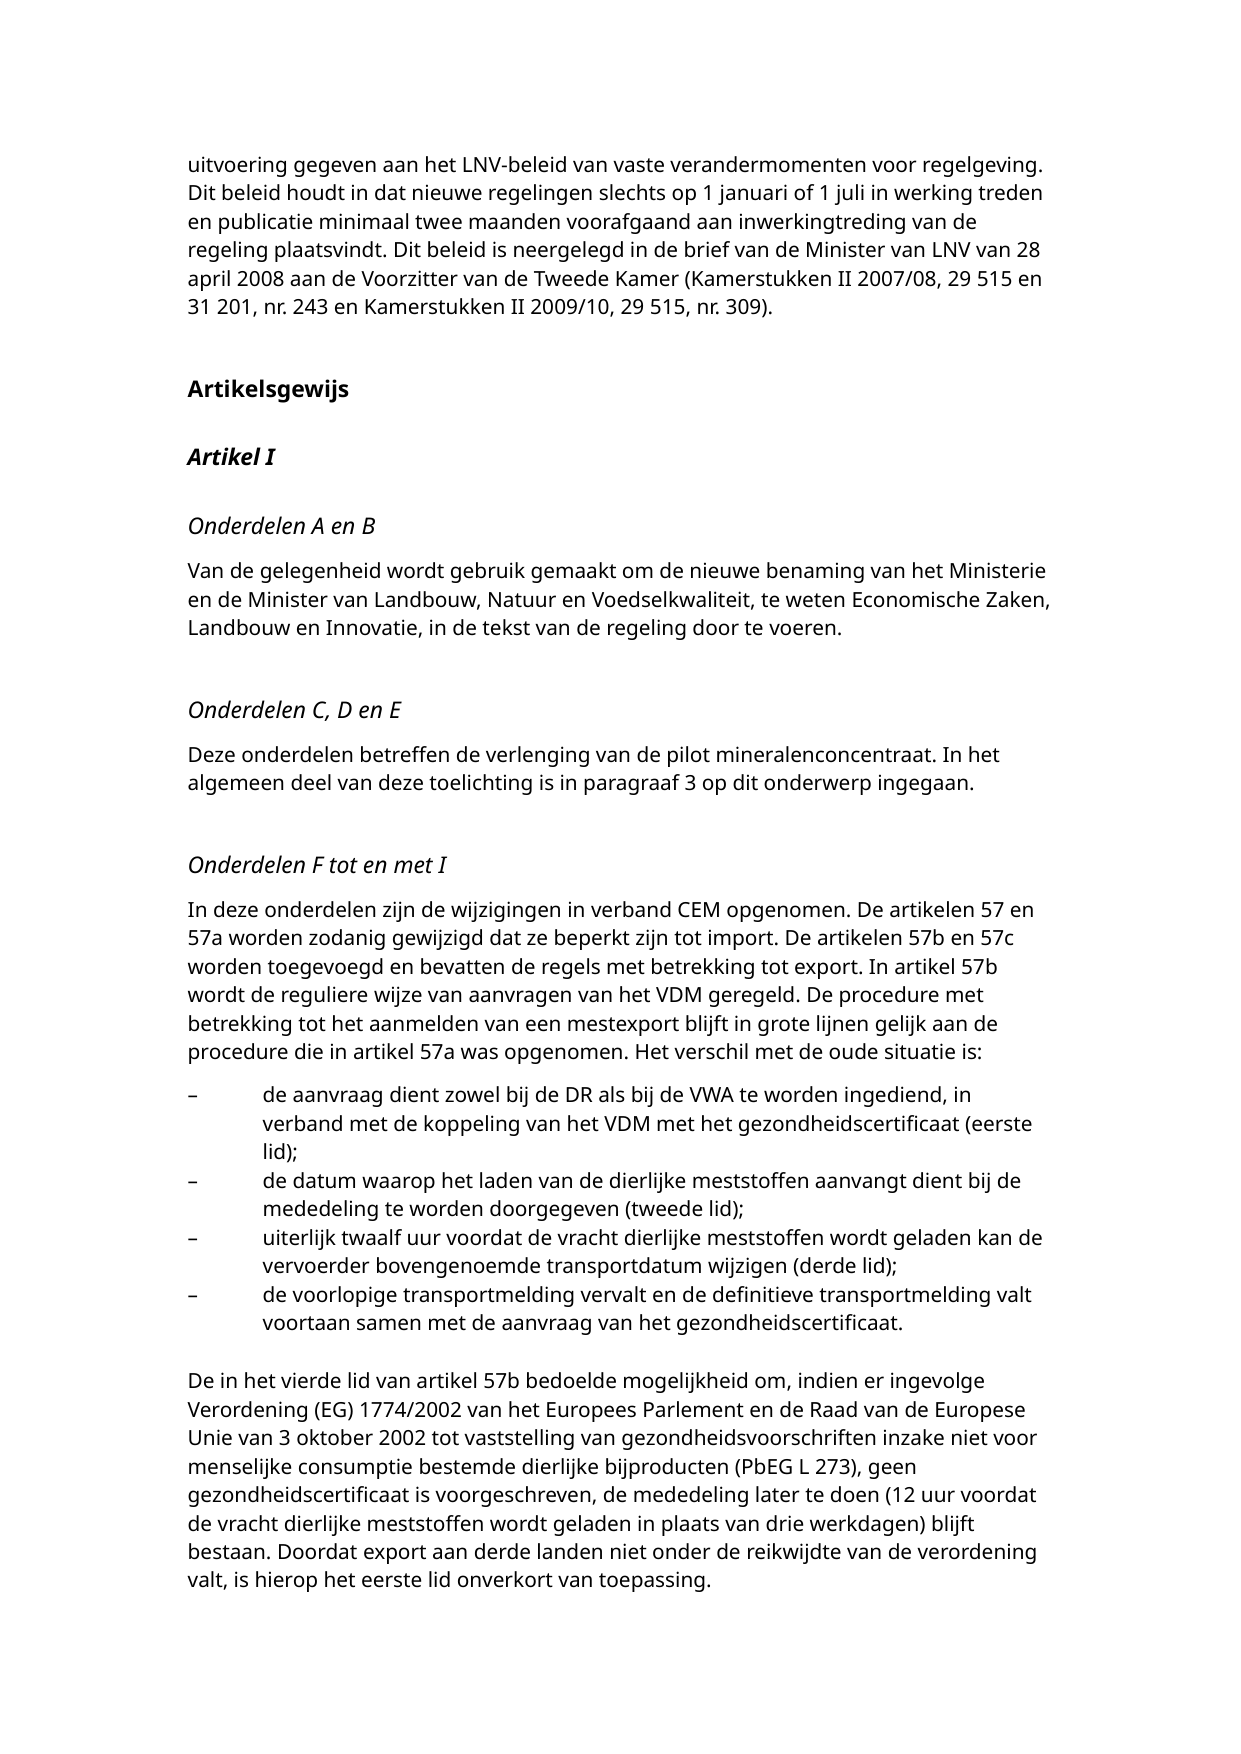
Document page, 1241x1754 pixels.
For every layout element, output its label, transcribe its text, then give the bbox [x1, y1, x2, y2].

text De in het vierde lid van artikel 57b bedoelde mogelijkheid om, indien er ingevolge Verordening (EG) 1774/2002 van het Europees Parlement en de Raad van de Europese Unie van 3 oktober 2002 tot vaststelling van gezondheidsvoorschriften inzake niet voor menselijke consumptie bestemde dierlijke bijproducten (PbEG L 273), geen gezondheidscertificaat is voorgeschreven, de mededeling later te doen (12 uur voordat de vracht dierlijke meststoffen wordt geladen in plaats van drie werkdagen) blijft bestaan. Doordat export aan derde landen niet onder de reikwijdte van de verordening valt, is hierop het eerste lid onverkort van toepassing. [187, 1367, 1053, 1594]
subtitle Onderdelen C, D en E [187, 694, 1053, 725]
subtitle Onderdelen F tot en met I [187, 849, 1053, 880]
subtitle Artikelsgewijs [187, 373, 1053, 404]
text uitvoering gegeven aan het LNV-beleid van vaste verandermomenten voor regelgeving. Dit beleid houdt in dat nieuwe regelingen slechts op 1 januari of 1 juli in werking treden en publicatie minimaal twee maanden voorafgaand aan inwerkingtreding van de regeling plaatsvindt. Dit beleid is neergelegd in de brief van de Minister van LNV van 28 april 2008 aan de Voorzitter van de Tweede Kamer (Kamerstukken II 2007/08, 29 515 en 31 201, nr. 243 en Kamerstukken II 2009/10, 29 515, nr. 309). [187, 150, 1053, 321]
list uiterlijk twaalf uur voordat de vracht dierlijke meststoffen wordt geladen kan de vervoerder bovengenoemde transportdatum wijzigen (derde lid); [187, 1223, 1053, 1280]
list de voorlopige transportmelding vervalt en de definitieve transportmelding valt voortaan samen met de aanvraag van het gezondheidscertificaat. [187, 1280, 1053, 1337]
text Deze onderdelen betreffen de verlenging van de pilot mineralenconcentraat. In het algemeen deel van deze toelichting is in paragraaf 3 op dit onderwerp ingegaan. [187, 740, 1053, 797]
list de aanvraag dient zowel bij de DR als bij de VWA te worden ingediend, in verband met de koppeling van het VDM met het gezondheidscertificaat (eerste lid); [187, 1081, 1053, 1166]
text In deze onderdelen zijn de wijzigingen in verband CEM opgenomen. De artikelen 57 en 57a worden zodanig gewijzigd dat ze beperkt zijn tot import. De artikelen 57b en 57c worden toegevoegd en bevatten de regels met betrekking tot export. In artikel 57b wordt de reguliere wijze van aanvragen van het VDM geregeld. De procedure met betrekking tot het aanmelden van een mestexport blijft in grote lijnen gelijk aan de procedure die in artikel 57a was opgenomen. Het verschil met de oude situatie is: [187, 895, 1053, 1066]
subtitle Onderdelen A en B [187, 510, 1053, 541]
text Van de gelegenheid wordt gebruik gemaakt om de nieuwe benaming van het Ministerie en de Minister van Landbouw, Natuur en Voedselkwaliteit, te weten Economische Zaken, Landbouw en Innovatie, in de tekst van de regeling door te voeren. [187, 556, 1053, 642]
subtitle Artikel I [187, 441, 1053, 473]
list de datum waarop het laden van de dierlijke meststoffen aanvangt dient bij de mededeling te worden doorgegeven (tweede lid); [187, 1166, 1053, 1223]
